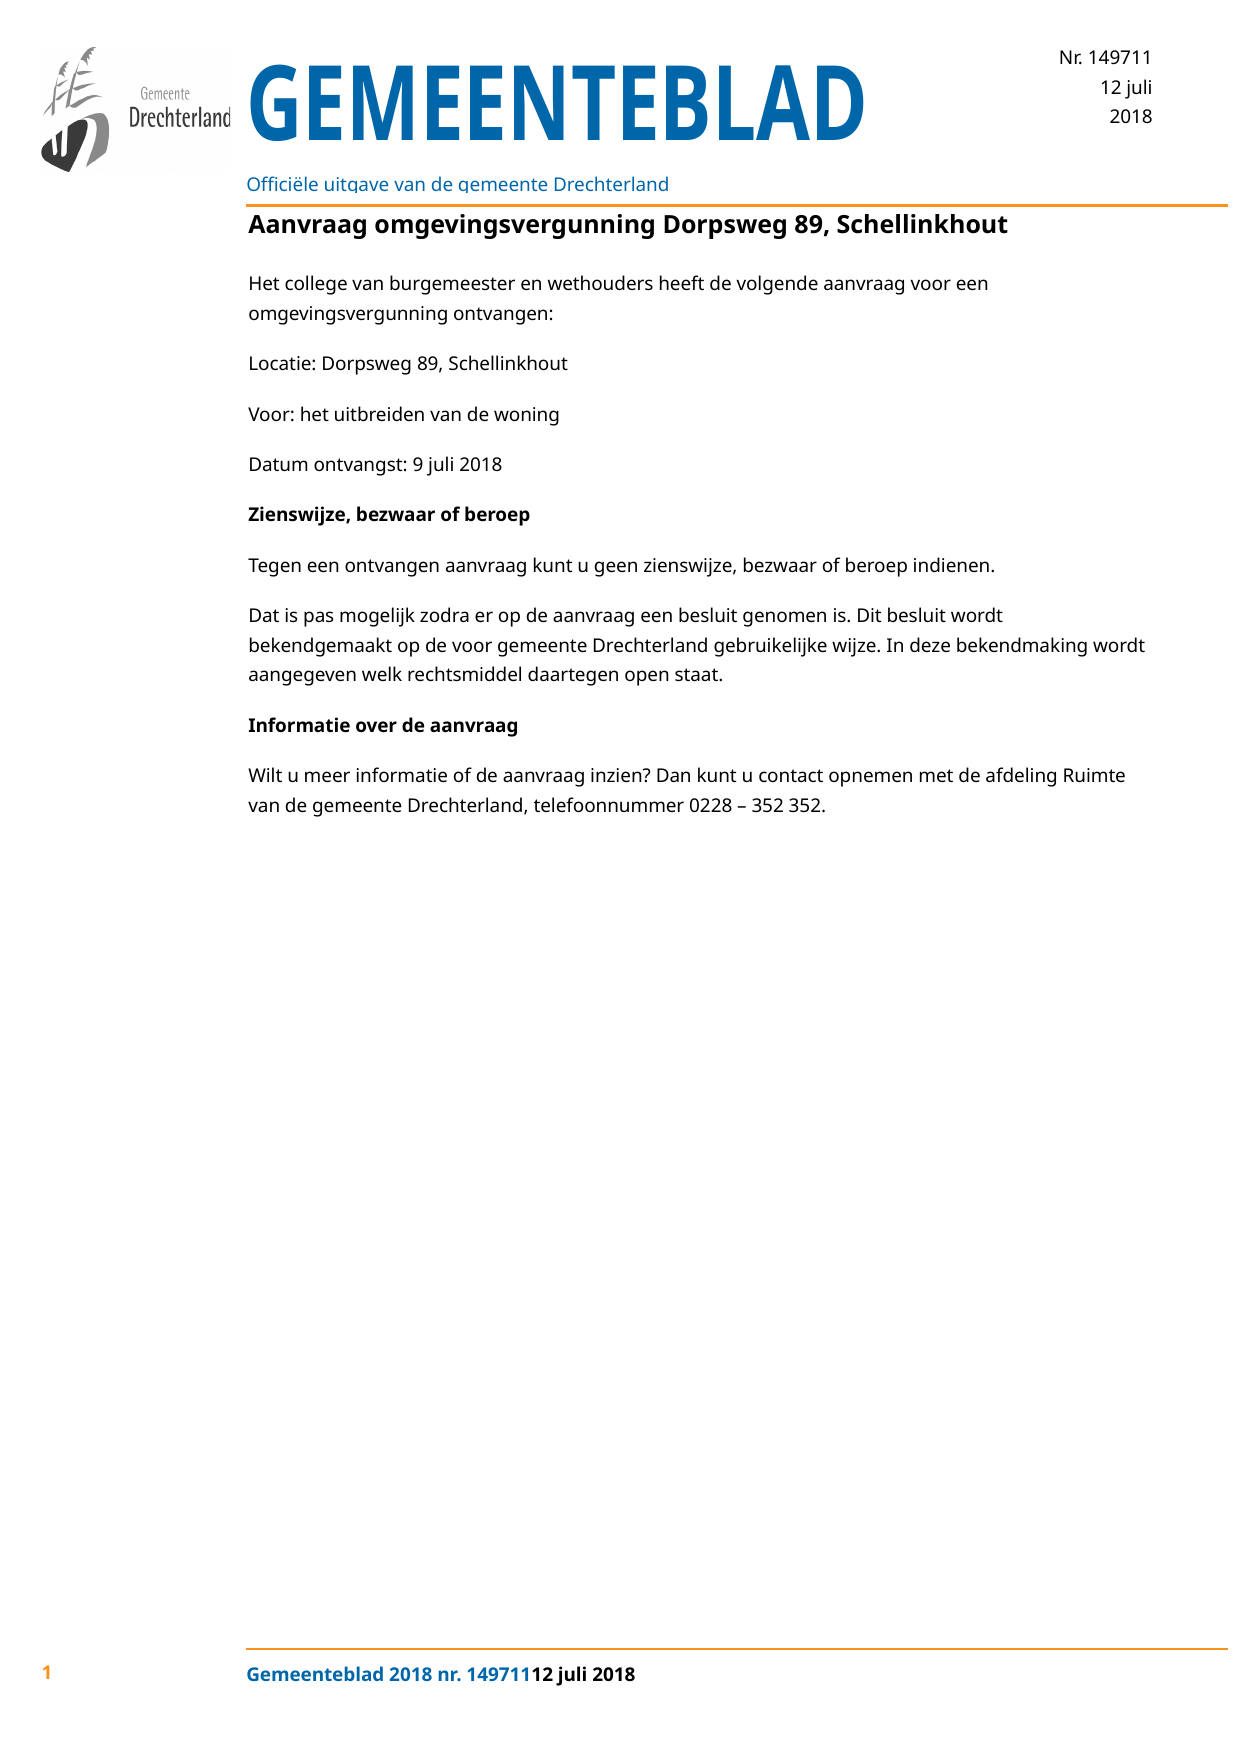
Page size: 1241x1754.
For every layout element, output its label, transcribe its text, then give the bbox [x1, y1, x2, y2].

text Het college van burgemeester en wethouders heeft de volgende aanvraag voor een omgevingsvergunning ontvangen: [248, 270, 1152, 326]
text Tegen een ontvangen aanvraag kunt u geen zienswijze, bezwaar of beroep indienen. [248, 552, 1152, 578]
text Datum ontvangst: 9 juli 2018 [248, 451, 1152, 477]
text Dat is pas mogelijk zodra er op de aanvraag een besluit genomen is. Dit besluit wordt bekendgemaakt op de voor gemeente Drechterland gebruikelijke wijze. In deze bekendmaking wordt aangegeven welk rechtsmiddel daartegen open staat. [248, 602, 1152, 687]
text Voor: het uitbreiden van de woning [248, 401, 1152, 426]
text Zienswijze, bezwaar of beroep [248, 502, 1152, 527]
text Wilt u meer informatie of de aanvraag inzien? Dan kunt u contact opnemen met de afdeling Ruimte van de gemeente Drechterland, telefoonnummer 0228 – 352 352. [248, 762, 1152, 818]
text Informatie over de aanvraag [248, 712, 1152, 738]
text Aanvraag omgevingsvergunning Dorpsweg 89, Schellinkhout [248, 207, 1152, 241]
picture [41, 47, 231, 172]
text Locatie: Dorpsweg 89, Schellinkhout [248, 350, 1152, 376]
